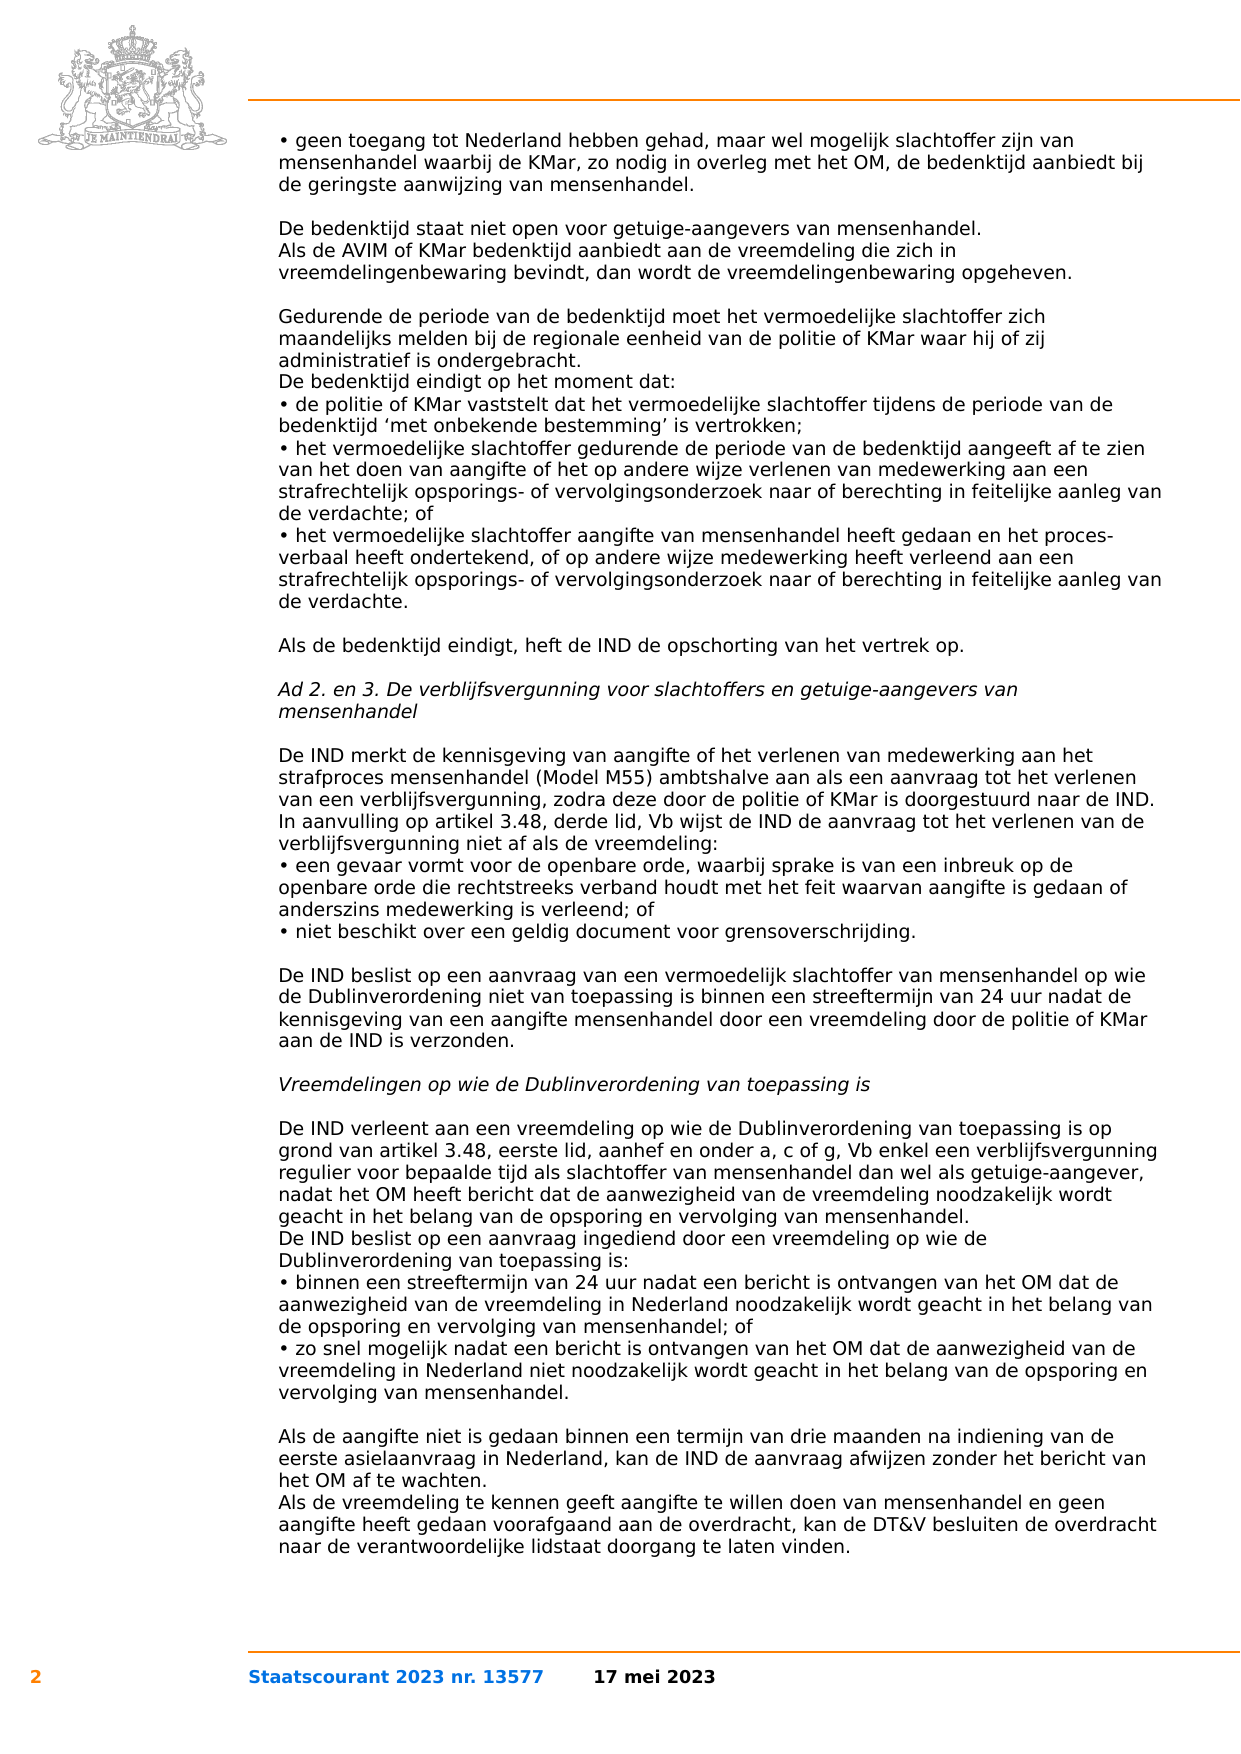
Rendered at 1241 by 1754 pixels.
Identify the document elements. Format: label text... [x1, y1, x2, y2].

text De IND beslist op een aanvraag ingediend door een vreemdeling op wie de Dublinverordening van toepassing is: [278, 1228, 1163, 1272]
text De IND merkt de kennisgeving van aangifte of het verlenen van medewerking aan het strafproces mensenhandel (Model M55) ambtshalve aan als een aanvraag tot het verlenen van een verblijfsvergunning, zodra deze door de politie of KMar is doorgestuurd naar de IND. [278, 745, 1163, 811]
text De IND beslist op een aanvraag van een vermoedelijk slachtoffer van mensenhandel op wie de Dublinverordening niet van toepassing is binnen een streeftermijn van 24 uur nadat de kennisgeving van een aangifte mensenhandel door een vreemdeling door de politie of KMar aan de IND is verzonden. [278, 964, 1163, 1052]
text • niet beschikt over een geldig document voor grensoverschrijding. [278, 921, 1163, 943]
text De IND verleent aan een vreemdeling op wie de Dublinverordening van toepassing is op grond van artikel 3.48, eerste lid, aanhef en onder a, c of g, Vb enkel een verblijfsvergunning regulier voor bepaalde tijd als slachtoffer van mensenhandel dan wel als getuige-aangever, nadat het OM heeft bericht dat de aanwezigheid van de vreemdeling noodzakelijk wordt geacht in het belang van de opsporing en vervolging van mensenhandel. [278, 1118, 1163, 1228]
text • de politie of KMar vaststelt dat het vermoedelijke slachtoffer tijdens de periode van de bedenktijd ‘met onbekende bestemming’ is vertrokken; [278, 393, 1163, 437]
picture [38, 25, 227, 150]
text • geen toegang tot Nederland hebben gehad, maar wel mogelijk slachtoffer zijn van mensenhandel waarbij de KMar, zo nodig in overleg met het OM, de bedenktijd aanbiedt bij de geringste aanwijzing van mensenhandel. [278, 130, 1163, 196]
text Als de AVIM of KMar bedenktijd aanbiedt aan de vreemdeling die zich in vreemdelingenbewaring bevindt, dan wordt de vreemdelingenbewaring opgeheven. [278, 240, 1163, 284]
text Als de aangifte niet is gedaan binnen een termijn van drie maanden na indiening van de eerste asielaanvraag in Nederland, kan de IND de aanvraag afwijzen zonder het bericht van het OM af te wachten. [278, 1426, 1163, 1492]
text In aanvulling op artikel 3.48, derde lid, Vb wijst de IND de aanvraag tot het verlenen van de verblijfsvergunning niet af als de vreemdeling: [278, 811, 1163, 855]
text Als de vreemdeling te kennen geeft aangifte te willen doen van mensenhandel en geen aangifte heeft gedaan voorafgaand aan de overdracht, kan de DT&V besluiten de overdracht naar de verantwoordelijke lidstaat doorgang te laten vinden. [278, 1492, 1163, 1558]
text • zo snel mogelijk nadat een bericht is ontvangen van het OM dat de aanwezigheid van de vreemdeling in Nederland niet noodzakelijk wordt geacht in het belang van de opsporing en vervolging van mensenhandel. [278, 1338, 1163, 1404]
subtitle Ad 2. en 3. De verblijfsvergunning voor slachtoffers en getuige-aangevers van mensenhandel [278, 679, 1163, 723]
text Gedurende de periode van de bedenktijd moet het vermoedelijke slachtoffer zich maandelijks melden bij de regionale eenheid van de politie of KMar waar hij of zij administratief is ondergebracht. [278, 306, 1163, 371]
text De bedenktijd staat niet open voor getuige-aangevers van mensenhandel. [278, 218, 1163, 240]
text De bedenktijd eindigt op het moment dat: [278, 371, 1163, 393]
subtitle Vreemdelingen op wie de Dublinverordening van toepassing is [278, 1074, 1163, 1096]
text • binnen een streeftermijn van 24 uur nadat een bericht is ontvangen van het OM dat de aanwezigheid van de vreemdeling in Nederland noodzakelijk wordt geacht in het belang van de opsporing en vervolging van mensenhandel; of [278, 1272, 1163, 1338]
text • het vermoedelijke slachtoffer gedurende de periode van de bedenktijd aangeeft af te zien van het doen van aangifte of het op andere wijze verlenen van medewerking aan een strafrechtelijk opsporings- of vervolgingsonderzoek naar of berechting in feitelijke aanleg van de verdachte; of [278, 437, 1163, 525]
text Als de bedenktijd eindigt, heft de IND de opschorting van het vertrek op. [278, 635, 1163, 657]
text • een gevaar vormt voor de openbare orde, waarbij sprake is van een inbreuk op de openbare orde die rechtstreeks verband houdt met het feit waarvan aangifte is gedaan of anderszins medewerking is verleend; of [278, 855, 1163, 921]
text • het vermoedelijke slachtoffer aangifte van mensenhandel heeft gedaan en het proces-verbaal heeft ondertekend, of op andere wijze medewerking heeft verleend aan een strafrechtelijk opsporings- of vervolgingsonderzoek naar of berechting in feitelijke aanleg van de verdachte. [278, 525, 1163, 613]
